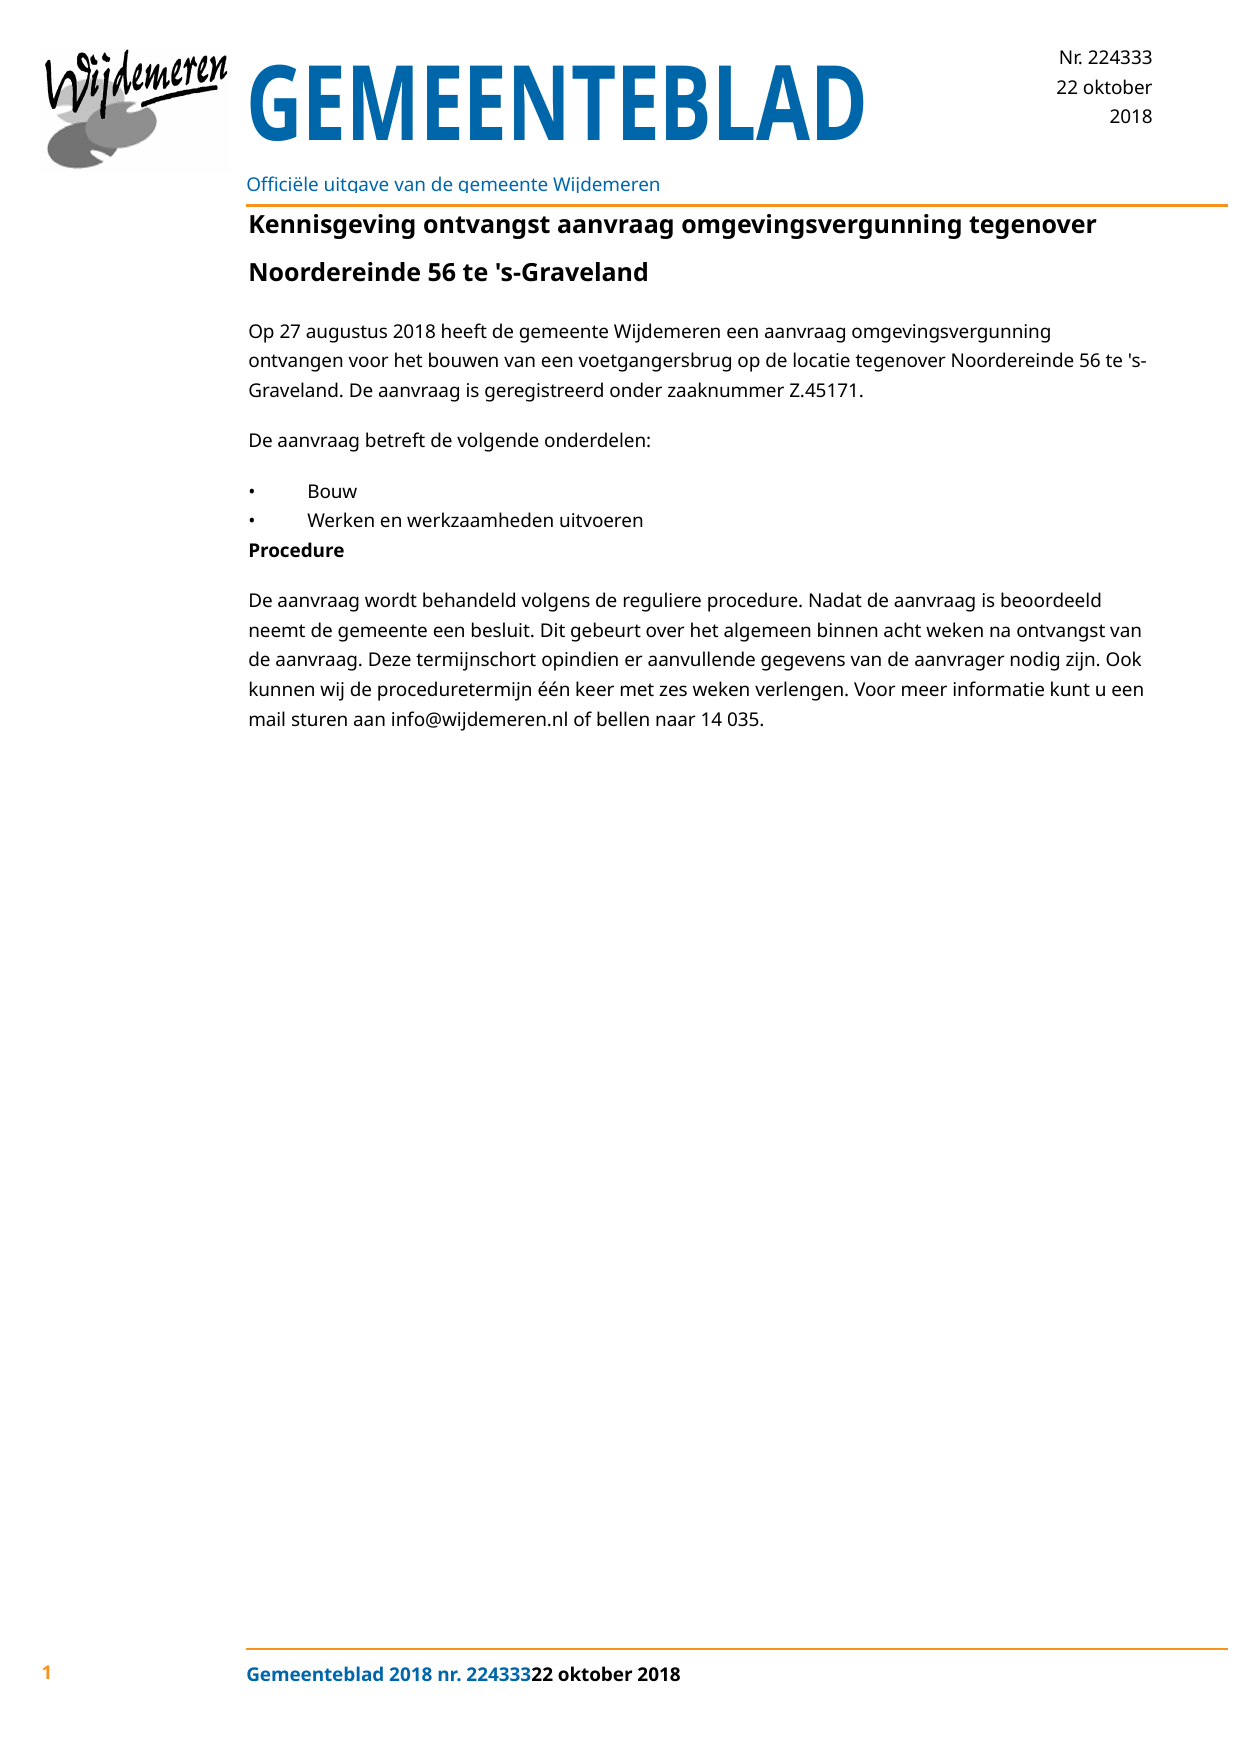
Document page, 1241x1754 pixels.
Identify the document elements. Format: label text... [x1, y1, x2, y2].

text De aanvraag wordt behandeld volgens de reguliere procedure. Nadat de aanvraag is beoordeeld neemt de gemeente een besluit. Dit gebeurt over het algemeen binnen acht weken na ontvangst van de aanvraag. Deze termijnschort opindien er aanvullende gegevens van de aanvrager nodig zijn. Ook kunnen wij de proceduretermijn één keer met zes weken verlengen. Voor meer informatie kunt u een mail sturen aan info@wijdemeren.nl of bellen naar 14 035. [248, 587, 1152, 732]
text De aanvraag betreft de volgende onderdelen: [248, 427, 1152, 453]
list Werken en werkzaamheden uitvoeren [248, 507, 1152, 533]
text Kennisgeving ontvangst aanvraag omgevingsvergunning tegenover Noordereinde 56 te 's-Graveland [248, 207, 1152, 288]
list Bouw [248, 478, 1152, 504]
picture [41, 47, 231, 172]
text Op 27 augustus 2018 heeft de gemeente Wijdemeren een aanvraag omgevingsvergunning ontvangen voor het bouwen van een voetgangersbrug op de locatie tegenover Noordereinde 56 te 's-Graveland. De aanvraag is geregistreerd onder zaaknummer Z.45171. [248, 318, 1152, 403]
text Procedure [248, 537, 1152, 563]
